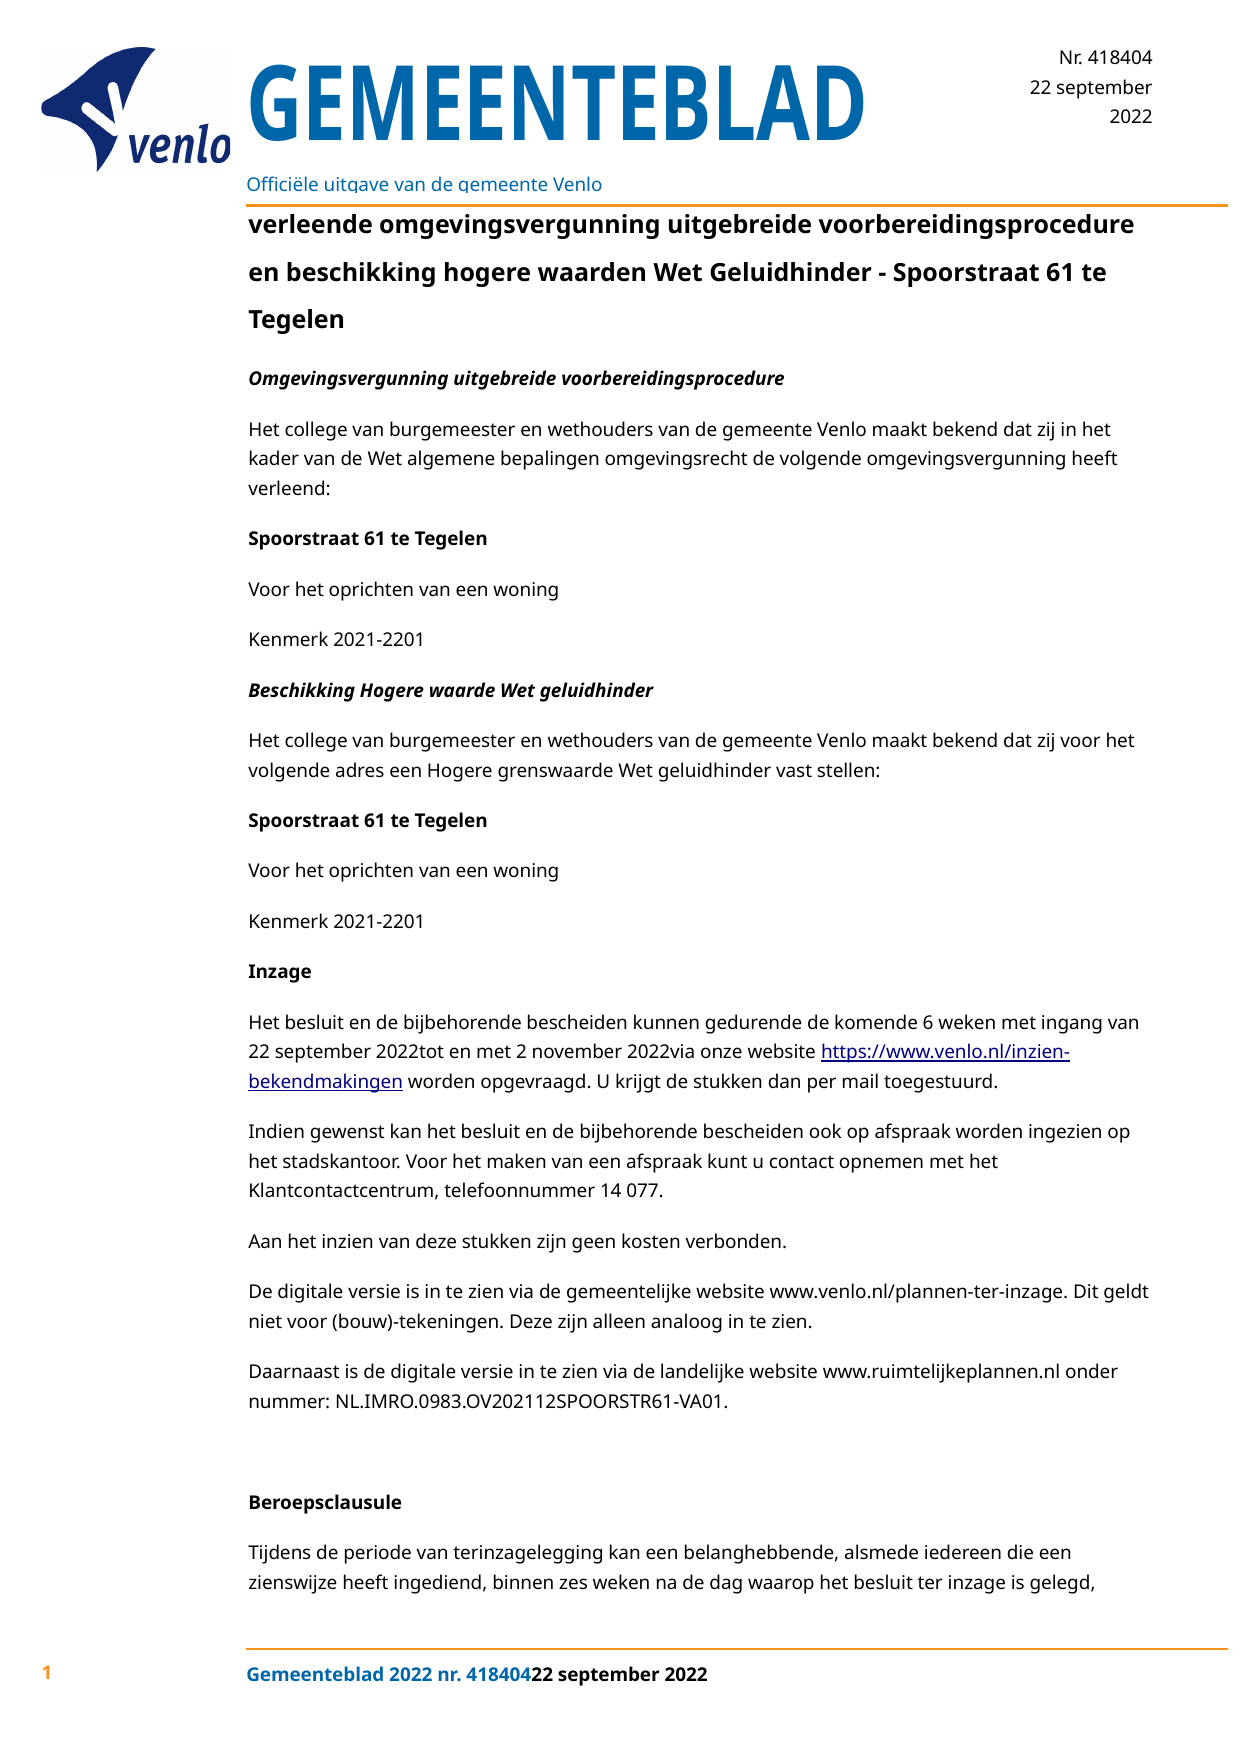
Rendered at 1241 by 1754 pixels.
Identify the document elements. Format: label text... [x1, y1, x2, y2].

text Beroepsclausule [248, 1489, 1152, 1514]
text Indien gewenst kan het besluit en de bijbehorende bescheiden ook op afspraak worden ingezien op het stadskantoor. Voor het maken van een afspraak kunt u contact opnemen met het Klantcontactcentrum, telefoonnummer 14 077. [248, 1118, 1152, 1203]
text Het college van burgemeester en wethouders van de gemeente Venlo maakt bekend dat zij in het kader van de Wet algemene bepalingen omgevingsrecht de volgende omgevingsvergunning heeft verleend: [248, 416, 1152, 501]
text Beschikking Hogere waarde Wet geluidhinder [248, 677, 1152, 702]
text Daarnaast is de digitale versie in te zien via de landelijke website www.ruimtelijkeplannen.nl onder nummer: NL.IMRO.0983.OV202112SPOORSTR61-VA01. [248, 1358, 1152, 1414]
text Het college van burgemeester en wethouders van de gemeente Venlo maakt bekend dat zij voor het volgende adres een Hogere grenswaarde Wet geluidhinder vast stellen: [248, 727, 1152, 782]
text Omgevingsvergunning uitgebreide voorbereidingsprocedure [248, 366, 1152, 391]
text Voor het oprichten van een woning [248, 576, 1152, 602]
picture [41, 47, 231, 172]
text Aan het inzien van deze stukken zijn geen kosten verbonden. [248, 1228, 1152, 1254]
text Spoorstraat 61 te Tegelen [248, 807, 1152, 833]
text Voor het oprichten van een woning [248, 858, 1152, 883]
text Het besluit en de bijbehorende bescheiden kunnen gedurende de komende 6 weken met ingang van 22 september 2022tot en met 2 november 2022via onze website https://www.venlo.nl/inzien-bekendmakingen worden opgevraagd. U krijgt de stukken dan per mail toegestuurd. [248, 1009, 1152, 1094]
text Spoorstraat 61 te Tegelen [248, 526, 1152, 551]
text De digitale versie is in te zien via de gemeentelijke website www.venlo.nl/plannen-ter-inzage. Dit geldt niet voor (bouw)-tekeningen. Deze zijn alleen analoog in te zien. [248, 1278, 1152, 1334]
text Tijdens de periode van terinzagelegging kan een belanghebbende, alsmede iedereen die een zienswijze heeft ingediend, binnen zes weken na de dag waarop het besluit ter inzage is gelegd, [248, 1539, 1152, 1594]
text Kenmerk 2021-2201 [248, 626, 1152, 652]
text Inzage [248, 958, 1152, 984]
text Kenmerk 2021-2201 [248, 908, 1152, 934]
text verleende omgevingsvergunning uitgebreide voorbereidingsprocedure en beschikking hogere waarden Wet Geluidhinder - Spoorstraat 61 te Tegelen [248, 207, 1152, 336]
